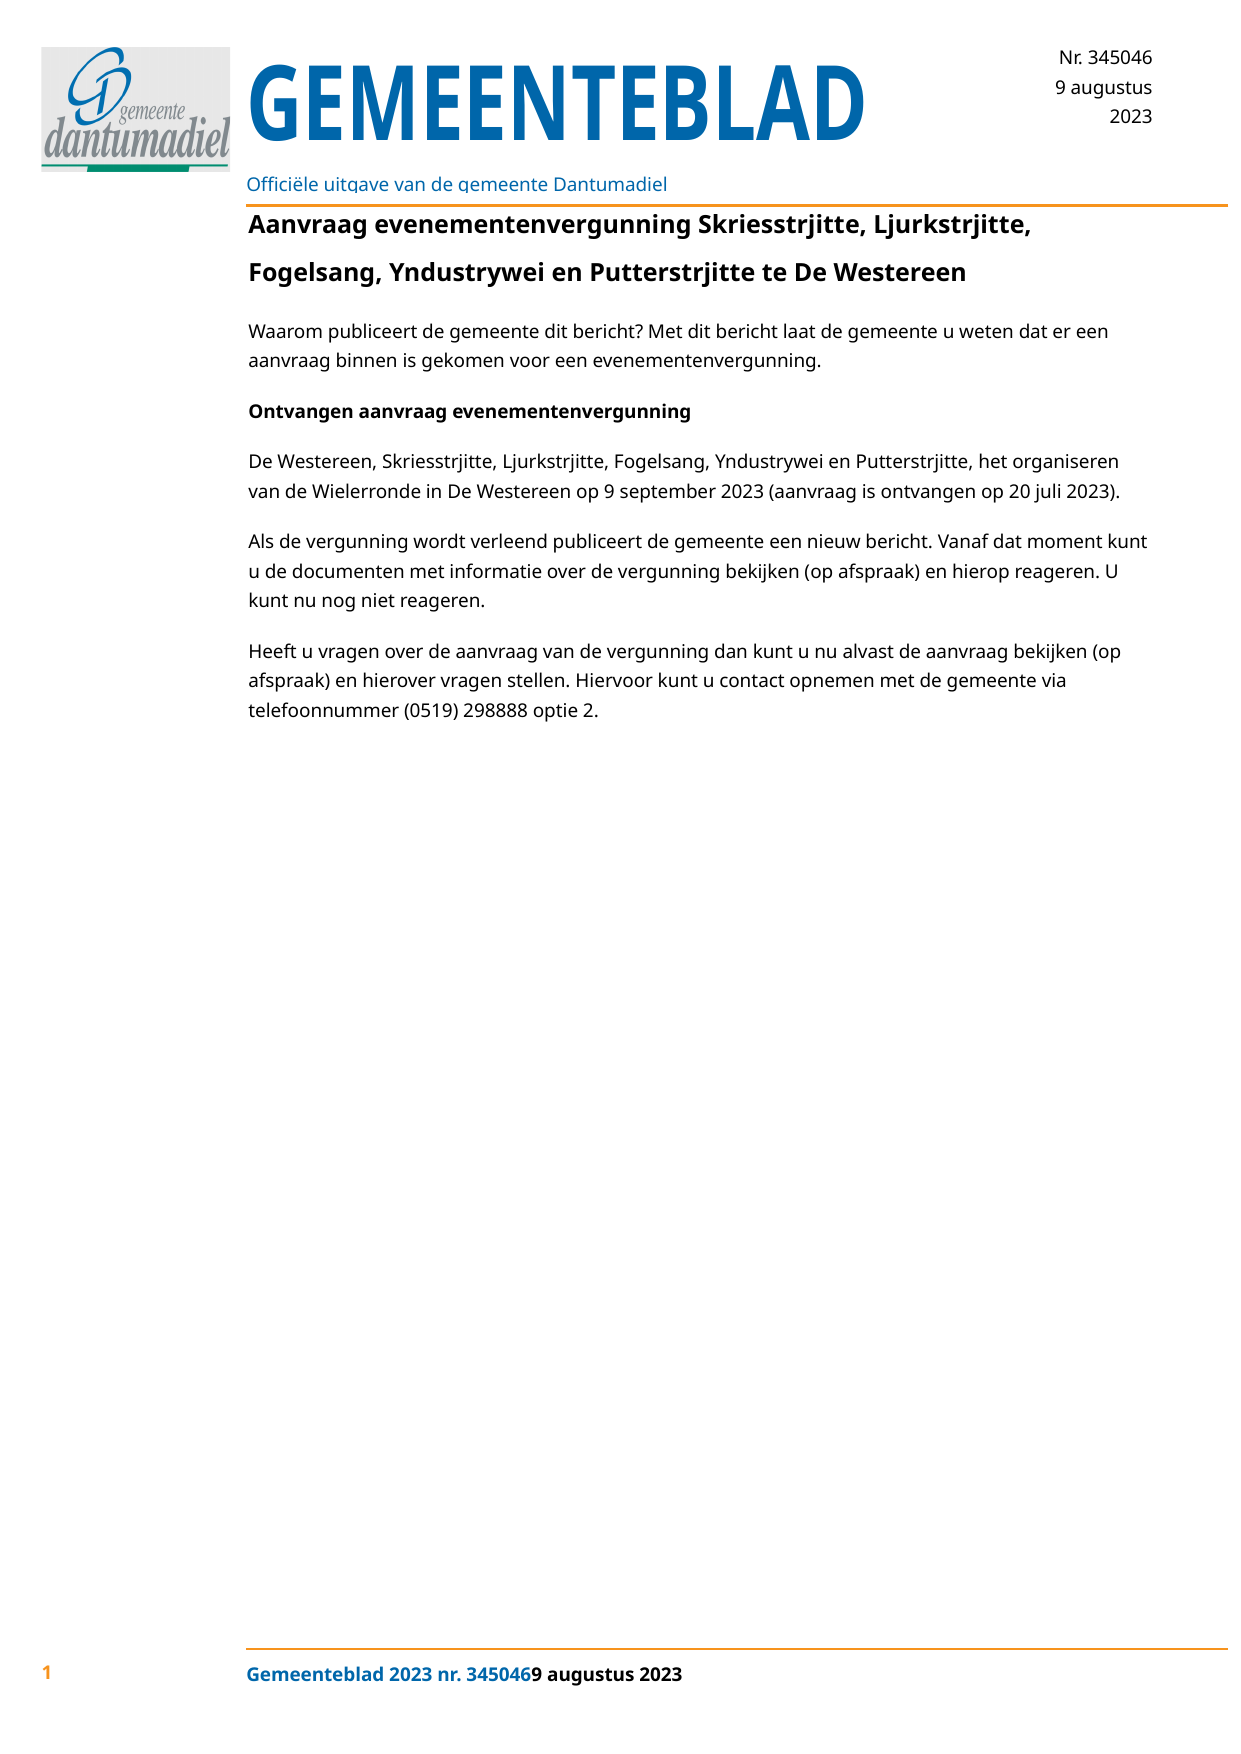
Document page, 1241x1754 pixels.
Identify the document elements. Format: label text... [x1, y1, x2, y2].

text Ontvangen aanvraag evenementenvergunning [248, 398, 1152, 424]
text Als de vergunning wordt verleend publiceert de gemeente een nieuw bericht. Vanaf dat moment kunt u de documenten met informatie over de vergunning bekijken (op afspraak) en hierop reageren. U kunt nu nog niet reageren. [248, 528, 1152, 613]
text De Westereen, Skriesstrjitte, Ljurkstrjitte, Fogelsang, Yndustrywei en Putterstrjitte, het organiseren van de Wielerronde in De Westereen op 9 september 2023 (aanvraag is ontvangen op 20 juli 2023). [248, 448, 1152, 504]
text Waarom publiceert de gemeente dit bericht? Met dit bericht laat de gemeente u weten dat er een aanvraag binnen is gekomen voor een evenementenvergunning. [248, 318, 1152, 373]
text Aanvraag evenementenvergunning Skriesstrjitte, Ljurkstrjitte, Fogelsang, Yndustrywei en Putterstrjitte te De Westereen [248, 207, 1152, 288]
text Heeft u vragen over de aanvraag van de vergunning dan kunt u nu alvast de aanvraag bekijken (op afspraak) en hierover vragen stellen. Hiervoor kunt u contact opnemen met de gemeente via telefoonnummer (0519) 298888 optie 2. [248, 638, 1152, 723]
picture [41, 47, 231, 172]
